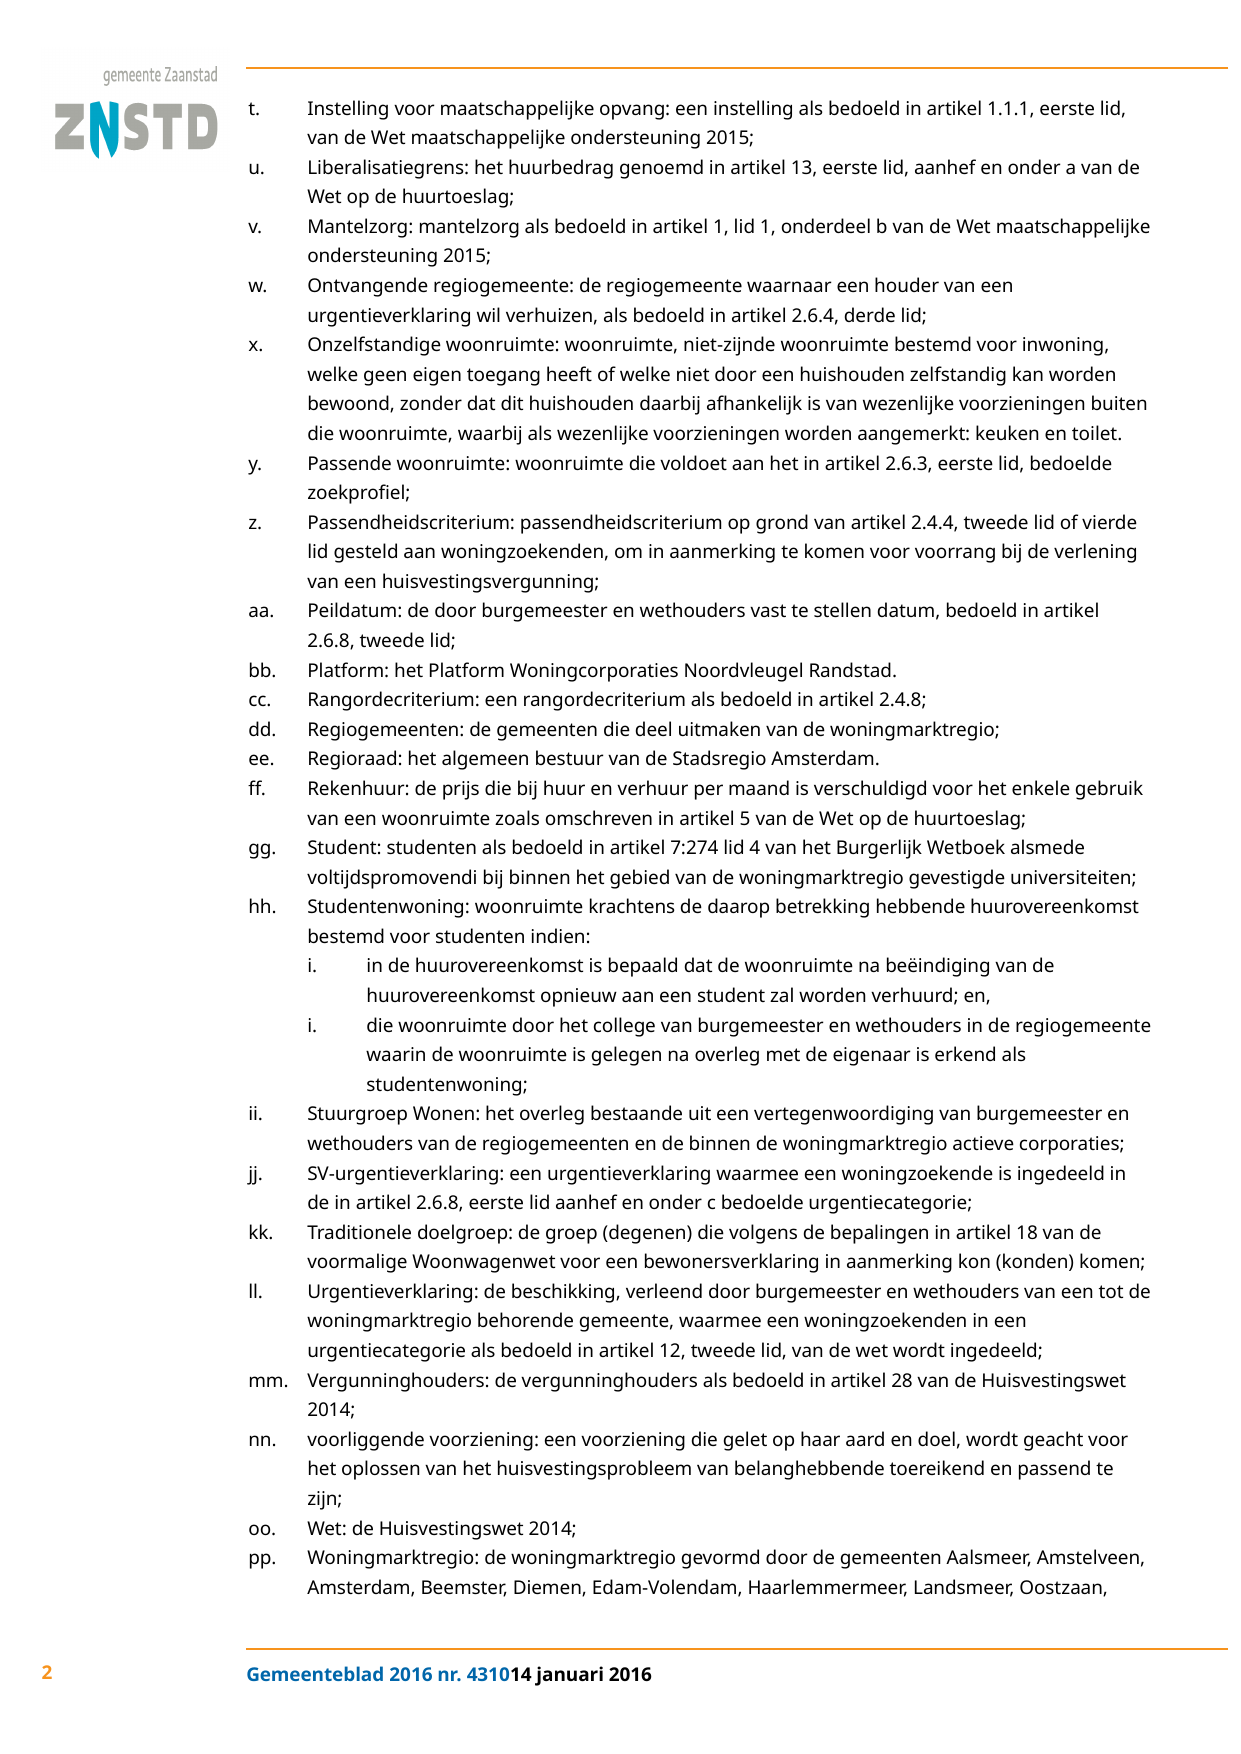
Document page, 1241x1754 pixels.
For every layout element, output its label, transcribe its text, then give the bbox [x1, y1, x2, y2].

list Stuurgroep Wonen: het overleg bestaande uit een vertegenwoordiging van burgemeester en wethouders van de regiogemeenten en de binnen de woningmarktregio actieve corporaties; [248, 1101, 1152, 1156]
list Student: studenten als bedoeld in artikel 7:274 lid 4 van het Burgerlijk Wetboek alsmede voltijdspromovendi bij binnen het gebied van de woningmarktregio gevestigde universiteiten; [248, 834, 1152, 890]
list SV-urgentieverklaring: een urgentieverklaring waarmee een woningzoekende is ingedeeld in de in artikel 2.6.8, eerste lid aanhef en onder c bedoelde urgentiecategorie; [248, 1160, 1152, 1215]
list Passende woonruimte: woonruimte die voldoet aan het in artikel 2.6.3, eerste lid, bedoelde zoekprofiel; [248, 450, 1152, 505]
list in de huurovereenkomst is bepaald dat de woonruimte na beëindiging van de huurovereenkomst opnieuw aan een student zal worden verhuurd; en, [307, 953, 1152, 1008]
list Mantelzorg: mantelzorg als bedoeld in artikel 1, lid 1, onderdeel b van de Wet maatschappelijke ondersteuning 2015; [248, 213, 1152, 268]
list Vergunninghouders: de vergunninghouders als bedoeld in artikel 28 van de Huisvestingswet 2014; [248, 1367, 1152, 1422]
list die woonruimte door het college van burgemeester en wethouders in de regiogemeente waarin de woonruimte is gelegen na overleg met de eigenaar is erkend als studentenwoning; [307, 1012, 1152, 1097]
list Regiogemeenten: de gemeenten die deel uitmaken van de woningmarktregio; [248, 716, 1152, 742]
list voorliggende voorziening: een voorziening die gelet op haar aard en doel, wordt geacht voor het oplossen van het huisvestingsprobleem van belanghebbende toereikend en passend te zijn; [248, 1426, 1152, 1511]
list Wet: de Huisvestingswet 2014; [248, 1515, 1152, 1541]
list Regioraad: het algemeen bestuur van de Stadsregio Amsterdam. [248, 746, 1152, 771]
list Instelling voor maatschappelijke opvang: een instelling als bedoeld in artikel 1.1.1, eerste lid, van de Wet maatschappelijke ondersteuning 2015; [248, 95, 1152, 150]
list Rekenhuur: de prijs die bij huur en verhuur per maand is verschuldigd voor het enkele gebruik van een woonruimte zoals omschreven in artikel 5 van de Wet op de huurtoeslag; [248, 775, 1152, 831]
list Platform: het Platform Woningcorporaties Noordvleugel Randstad. [248, 657, 1152, 683]
list Onzelfstandige woonruimte: woonruimte, niet-zijnde woonruimte bestemd voor inwoning, welke geen eigen toegang heeft of welke niet door een huishouden zelfstandig kan worden bewoond, zonder dat dit huishouden daarbij afhankelijk is van wezenlijke voorzieningen buiten die woonruimte, waarbij als wezenlijke voorzieningen worden aangemerkt: keuken en toilet. [248, 331, 1152, 446]
list Peildatum: de door burgemeester en wethouders vast te stellen datum, bedoeld in artikel 2.6.8, tweede lid; [248, 598, 1152, 653]
list Woningmarktregio: de woningmarktregio gevormd door de gemeenten Aalsmeer, Amstelveen, Amsterdam, Beemster, Diemen, Edam-Volendam, Haarlemmermeer, Landsmeer, Oostzaan, [248, 1544, 1152, 1600]
list Liberalisatiegrens: het huurbedrag genoemd in artikel 13, eerste lid, aanhef en onder a van de Wet op de huurtoeslag; [248, 154, 1152, 209]
picture [41, 47, 231, 172]
list Urgentieverklaring: de beschikking, verleend door burgemeester en wethouders van een tot de woningmarktregio behorende gemeente, waarmee een woningzoekenden in een urgentiecategorie als bedoeld in artikel 12, tweede lid, van de wet wordt ingedeeld; [248, 1278, 1152, 1363]
list Passendheidscriterium: passendheidscriterium op grond van artikel 2.4.4, tweede lid of vierde lid gesteld aan woningzoekenden, om in aanmerking te komen voor voorrang bij de verlening van een huisvestingsvergunning; [248, 509, 1152, 594]
list Rangordecriterium: een rangordecriterium als bedoeld in artikel 2.4.8; [248, 686, 1152, 712]
list Studentenwoning: woonruimte krachtens de daarop betrekking hebbende huurovereenkomst bestemd voor studenten indien: [248, 893, 1152, 949]
list Traditionele doelgroep: de groep (degenen) die volgens de bepalingen in artikel 18 van de voormalige Woonwagenwet voor een bewonersverklaring in aanmerking kon (konden) komen; [248, 1219, 1152, 1274]
list Ontvangende regiogemeente: de regiogemeente waarnaar een houder van een urgentieverklaring wil verhuizen, als bedoeld in artikel 2.6.4, derde lid; [248, 272, 1152, 328]
